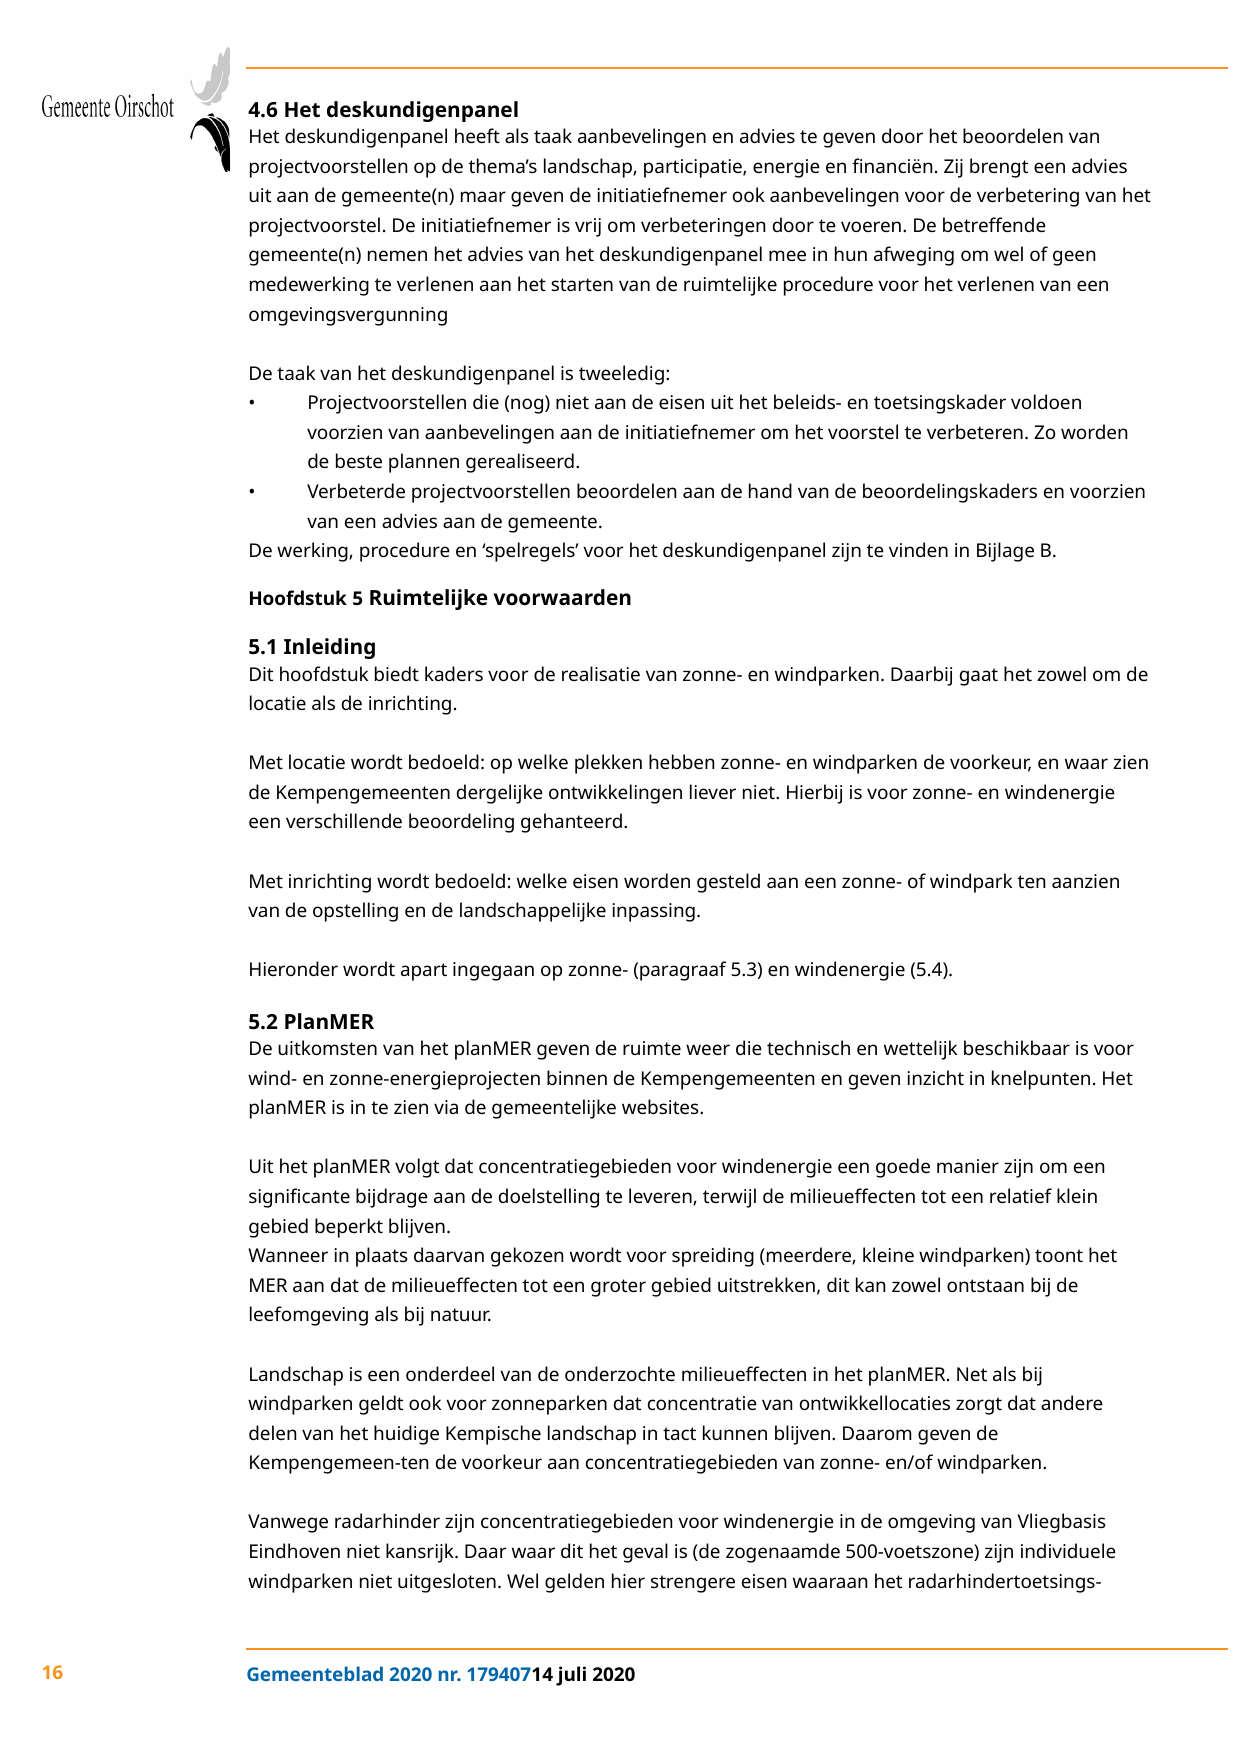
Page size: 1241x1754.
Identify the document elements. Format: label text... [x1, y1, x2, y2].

text Wanneer in plaats daarvan gekozen wordt voor spreiding (meerdere, kleine windparken) toont het MER aan dat de milieueffecten tot een groter gebied uitstrekken, dit kan zowel ontstaan bij de leefomgeving als bij natuur. [248, 1242, 1152, 1327]
list Projectvoorstellen die (nog) niet aan de eisen uit het beleids- en toetsingskader voldoen voorzien van aanbevelingen aan de initiatiefnemer om het voorstel te verbeteren. Zo worden de beste plannen gerealiseerd. [248, 389, 1152, 474]
text Hieronder wordt apart ingegaan op zonne- (paragraaf 5.3) en windenergie (5.4). [248, 957, 1152, 982]
text Met inrichting wordt bedoeld: welke eisen worden gesteld aan een zonne- of windpark ten aanzien van de opstelling en de landschappelijke inpassing. [248, 868, 1152, 923]
text 4.6 Het deskundigenpanel [248, 95, 1152, 123]
picture [41, 47, 231, 172]
text Het deskundigenpanel heeft als taak aanbevelingen en advies te geven door het beoordelen van projectvoorstellen op de thema’s landschap, participatie, energie en financiën. Zij brengt een advies uit aan de gemeente(n) maar geven de initiatiefnemer ook aanbevelingen voor de verbetering van het projectvoorstel. De initiatiefnemer is vrij om verbeteringen door te voeren. De betreffende gemeente(n) nemen het advies van het deskundigenpanel mee in hun afweging om wel of geen medewerking te verlenen aan het starten van de ruimtelijke procedure voor het verlenen van een omgevingsvergunning [248, 123, 1152, 326]
text Dit hoofdstuk biedt kaders voor de realisatie van zonne- en windparken. Daarbij gaat het zowel om de locatie als de inrichting. [248, 661, 1152, 716]
text 5.2 PlanMER [248, 1007, 1152, 1035]
text De taak van het deskundigenpanel is tweeledig: [248, 360, 1152, 386]
text Hoofdstuk 5 Ruimtelijke voorwaarden [248, 583, 1152, 611]
text Vanwege radarhinder zijn concentratiegebieden voor windenergie in de omgeving van Vliegbasis Eindhoven niet kansrijk. Daar waar dit het geval is (de zogenaamde 500-voetszone) zijn individuele windparken niet uitgesloten. Wel gelden hier strengere eisen waaraan het radarhindertoetsings- [248, 1509, 1152, 1594]
text De uitkomsten van het planMER geven de ruimte weer die technisch en wettelijk beschikbaar is voor wind- en zonne-energieprojecten binnen de Kempengemeenten en geven inzicht in knelpunten. Het planMER is in te zien via de gemeentelijke websites. [248, 1035, 1152, 1120]
list Verbeterde projectvoorstellen beoordelen aan de hand van de beoordelingskaders en voorzien van een advies aan de gemeente. [248, 478, 1152, 533]
text 5.1 Inleiding [248, 632, 1152, 661]
text Landschap is een onderdeel van de onderzochte milieueffecten in het planMER. Net als bij windparken geldt ook voor zonneparken dat concentratie van ontwikkellocaties zorgt dat andere delen van het huidige Kempische landschap in tact kunnen blijven. Daarom geven de Kempengemeen-ten de voorkeur aan concentratiegebieden van zonne- en/of windparken. [248, 1361, 1152, 1475]
text De werking, procedure en ‘spelregels’ voor het deskundigenpanel zijn te vinden in Bijlage B. [248, 537, 1152, 563]
text Met locatie wordt bedoeld: op welke plekken hebben zonne- en windparken de voorkeur, en waar zien de Kempengemeenten dergelijke ontwikkelingen liever niet. Hierbij is voor zonne- en windenergie een verschillende beoordeling gehanteerd. [248, 749, 1152, 834]
text Uit het planMER volgt dat concentratiegebieden voor windenergie een goede manier zijn om een significante bijdrage aan de doelstelling te leveren, terwijl de milieueffecten tot een relatief klein gebied beperkt blijven. [248, 1154, 1152, 1239]
